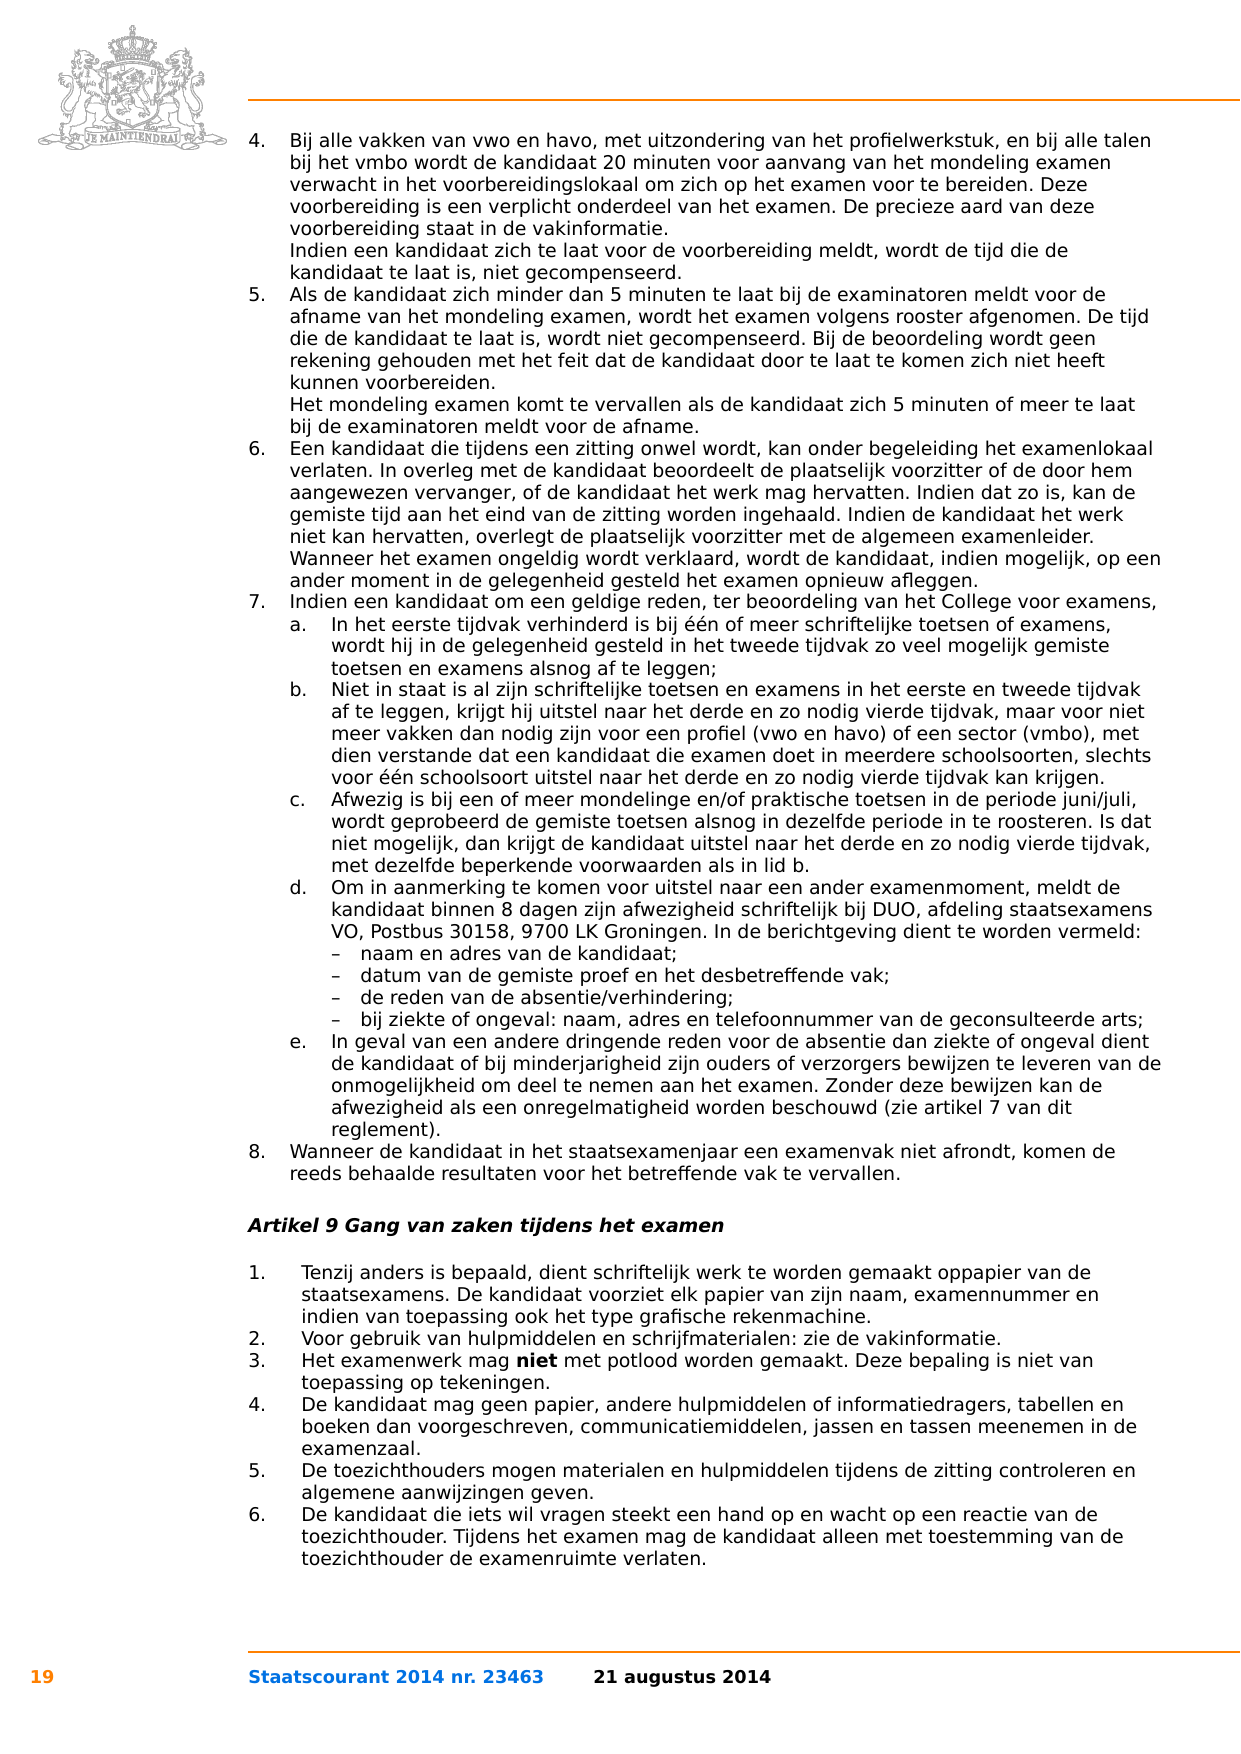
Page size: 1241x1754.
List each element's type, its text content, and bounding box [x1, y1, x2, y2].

subtitle Artikel 9 Gang van zaken tijdens het examen [248, 1215, 1163, 1237]
text 1. Tenzij anders is bepaald, dient schriftelijk werk te worden gemaakt oppapier van de staatsexamens. De kandidaat voorziet elk papier van zijn naam, examennummer en indien van toepassing ook het type grafische rekenmachine. [248, 1262, 1163, 1328]
picture [38, 25, 227, 150]
text d. Om in aanmerking te komen voor uitstel naar een ander examenmoment, meldt de kandidaat binnen 8 dagen zijn afwezigheid schriftelijk bij DUO, afdeling staatsexamens VO, Postbus 30158, 9700 LK Groningen. In de berichtgeving dient te worden vermeld: [289, 877, 1163, 943]
text – naam en adres van de kandidaat; [331, 943, 1163, 965]
text – de reden van de absentie/verhindering; [331, 987, 1163, 1009]
text Het mondeling examen komt te vervallen als de kandidaat zich 5 minuten of meer te laat bij de examinatoren meldt voor de afname. [289, 394, 1163, 438]
text 4. Bij alle vakken van vwo en havo, met uitzondering van het profielwerkstuk, en bij alle talen bij het vmbo wordt de kandidaat 20 minuten voor aanvang van het mondeling examen verwacht in het voorbereidingslokaal om zich op het examen voor te bereiden. Deze voorbereiding is een verplicht onderdeel van het examen. De precieze aard van deze voorbereiding staat in de vakinformatie. [248, 130, 1163, 240]
text 2. Voor gebruik van hulpmiddelen en schrijfmaterialen: zie de vakinformatie. [248, 1328, 1163, 1350]
text 5. De toezichthouders mogen materialen en hulpmiddelen tijdens de zitting controleren en algemene aanwijzingen geven. [248, 1460, 1163, 1504]
text 5. Als de kandidaat zich minder dan 5 minuten te laat bij de examinatoren meldt voor de afname van het mondeling examen, wordt het examen volgens rooster afgenomen. De tijd die de kandidaat te laat is, wordt niet gecompenseerd. Bij de beoordeling wordt geen rekening gehouden met het feit dat de kandidaat door te laat te komen zich niet heeft kunnen voorbereiden. [248, 284, 1163, 394]
text 3. Het examenwerk mag niet met potlood worden gemaakt. Deze bepaling is niet van toepassing op tekeningen. [248, 1350, 1163, 1394]
text 7. Indien een kandidaat om een geldige reden, ter beoordeling van het College voor examens, [248, 591, 1163, 613]
text a. In het eerste tijdvak verhinderd is bij één of meer schriftelijke toetsen of examens, wordt hij in de gelegenheid gesteld in het tweede tijdvak zo veel mogelijk gemiste toetsen en examens alsnog af te leggen; [289, 613, 1163, 679]
text b. Niet in staat is al zijn schriftelijke toetsen en examens in het eerste en tweede tijdvak af te leggen, krijgt hij uitstel naar het derde en zo nodig vierde tijdvak, maar voor niet meer vakken dan nodig zijn voor een profiel (vwo en havo) of een sector (vmbo), met dien verstande dat een kandidaat die examen doet in meerdere schoolsoorten, slechts voor één schoolsoort uitstel naar het derde en zo nodig vierde tijdvak kan krijgen. [289, 679, 1163, 789]
text e. In geval van een andere dringende reden voor de absentie dan ziekte of ongeval dient de kandidaat of bij minderjarigheid zijn ouders of verzorgers bewijzen te leveren van de onmogelijkheid om deel te nemen aan het examen. Zonder deze bewijzen kan de afwezigheid als een onregelmatigheid worden beschouwd (zie artikel 7 van dit reglement). [289, 1031, 1163, 1141]
text 4. De kandidaat mag geen papier, andere hulpmiddelen of informatiedragers, tabellen en boeken dan voorgeschreven, communicatiemiddelen, jassen en tassen meenemen in de examenzaal. [248, 1394, 1163, 1460]
text 6. Een kandidaat die tijdens een zitting onwel wordt, kan onder begeleiding het examenlokaal verlaten. In overleg met de kandidaat beoordeelt de plaatselijk voorzitter of de door hem aangewezen vervanger, of de kandidaat het werk mag hervatten. Indien dat zo is, kan de gemiste tijd aan het eind van de zitting worden ingehaald. Indien de kandidaat het werk niet kan hervatten, overlegt de plaatselijk voorzitter met de algemeen examenleider. Wanneer het examen ongeldig wordt verklaard, wordt de kandidaat, indien mogelijk, op een ander moment in de gelegenheid gesteld het examen opnieuw afleggen. [248, 438, 1163, 591]
text – datum van de gemiste proef en het desbetreffende vak; [331, 965, 1163, 987]
text c. Afwezig is bij een of meer mondelinge en/of praktische toetsen in de periode juni/juli, wordt geprobeerd de gemiste toetsen alsnog in dezelfde periode in te roosteren. Is dat niet mogelijk, dan krijgt de kandidaat uitstel naar het derde en zo nodig vierde tijdvak, met dezelfde beperkende voorwaarden als in lid b. [289, 789, 1163, 877]
text – bij ziekte of ongeval: naam, adres en telefoonnummer van de geconsulteerde arts; [331, 1009, 1163, 1031]
text 6. De kandidaat die iets wil vragen steekt een hand op en wacht op een reactie van de toezichthouder. Tijdens het examen mag de kandidaat alleen met toestemming van de toezichthouder de examenruimte verlaten. [248, 1504, 1163, 1569]
text 8. Wanneer de kandidaat in het staatsexamenjaar een examenvak niet afrondt, komen de reeds behaalde resultaten voor het betreffende vak te vervallen. [248, 1141, 1163, 1185]
text Indien een kandidaat zich te laat voor de voorbereiding meldt, wordt de tijd die de kandidaat te laat is, niet gecompenseerd. [289, 240, 1163, 284]
